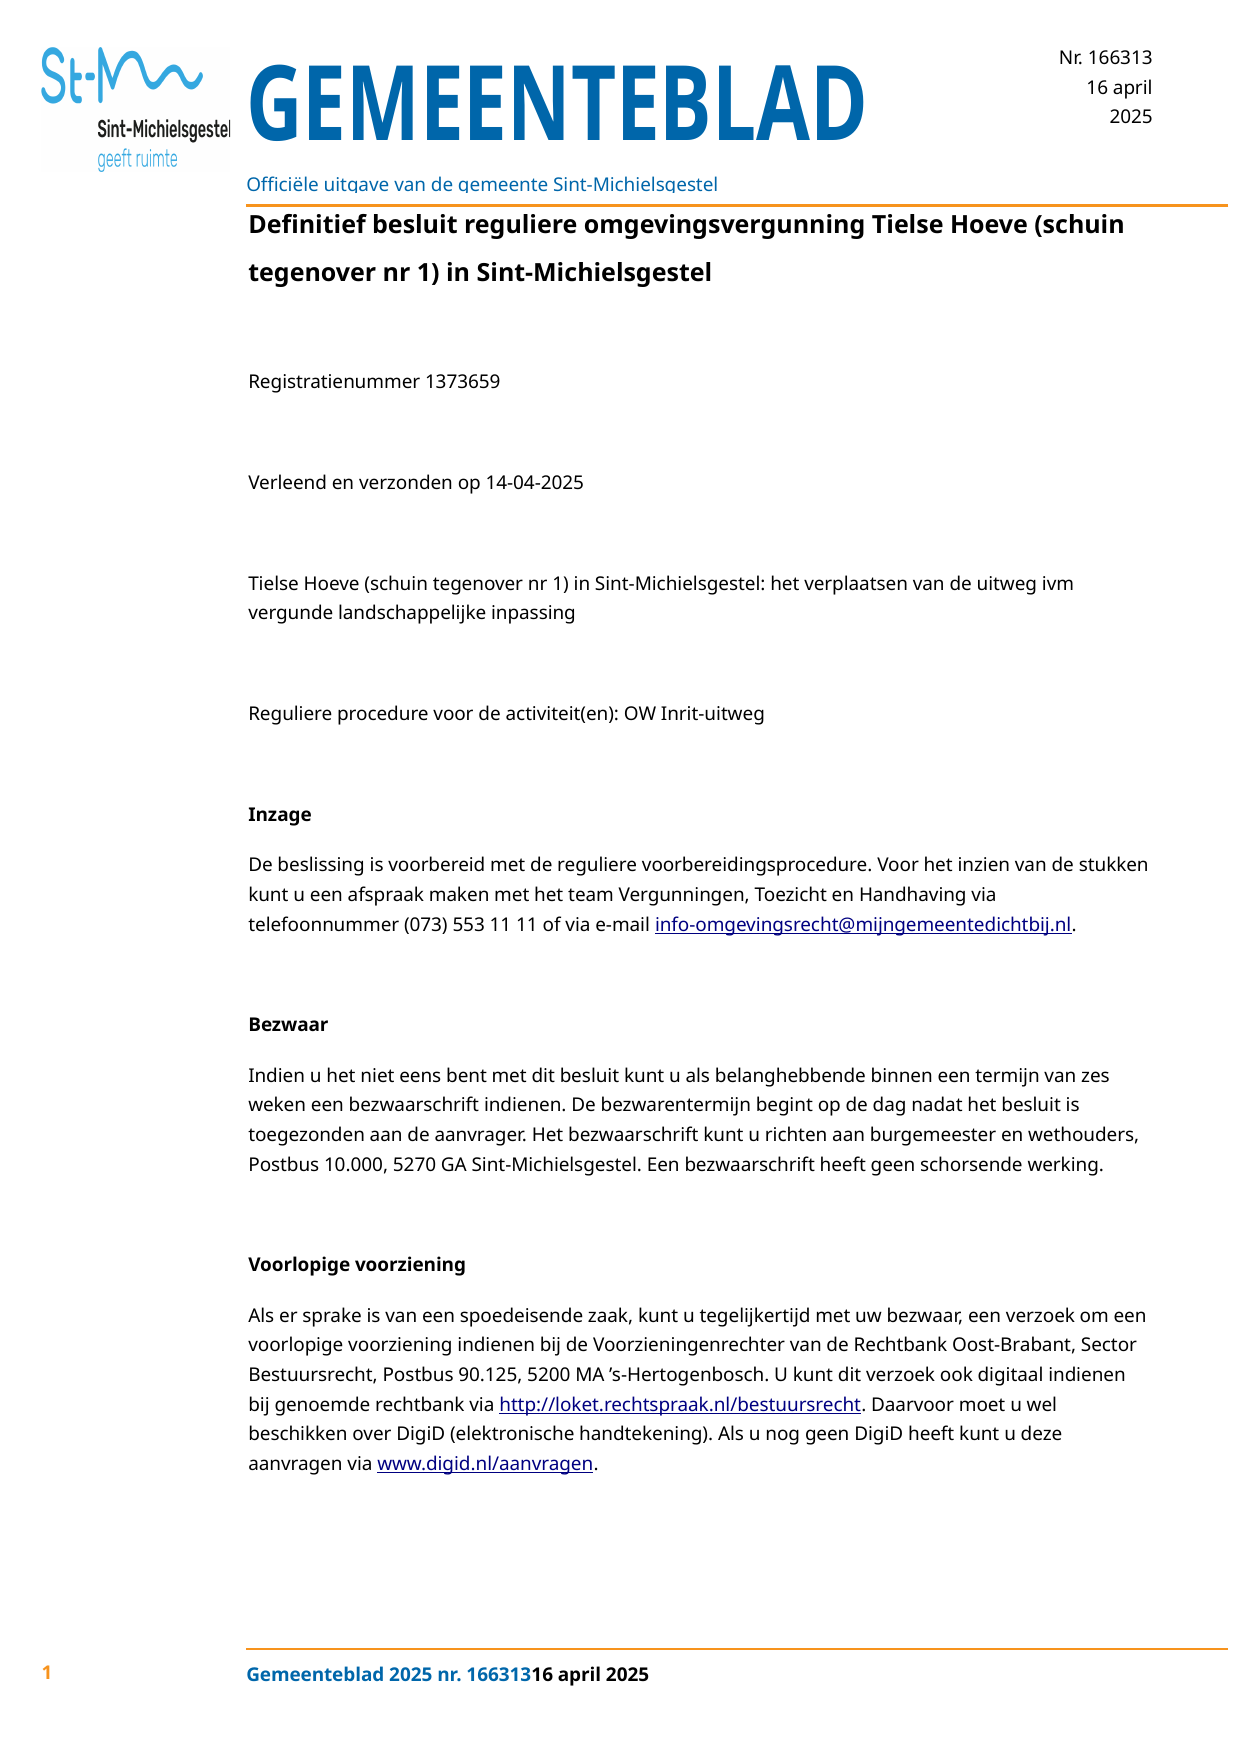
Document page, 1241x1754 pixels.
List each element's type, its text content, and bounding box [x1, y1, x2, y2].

text Bezwaar [248, 1012, 1152, 1037]
text Indien u het niet eens bent met dit besluit kunt u als belanghebbende binnen een termijn van zes weken een bezwaarschrift indienen. De bezwarentermijn begint op de dag nadat het besluit is toegezonden aan de aanvrager. Het bezwaarschrift kunt u richten aan burgemeester en wethouders, Postbus 10.000, 5270 GA Sint-Michielsgestel. Een bezwaarschrift heeft geen schorsende werking. [248, 1062, 1152, 1177]
picture [41, 47, 231, 172]
text Verleend en verzonden op 14-04-2025 [248, 469, 1152, 495]
text Inzage [248, 801, 1152, 827]
text Definitief besluit reguliere omgevingsvergunning Tielse Hoeve (schuin tegenover nr 1) in Sint-Michielsgestel [248, 207, 1152, 288]
text Als er sprake is van een spoedeisende zaak, kunt u tegelijkertijd met uw bezwaar, een verzoek om een voorlopige voorziening indienen bij de Voorzieningenrechter van de Rechtbank Oost-Brabant, Sector Bestuursrecht, Postbus 90.125, 5200 MA ’s-Hertogenbosch. U kunt dit verzoek ook digitaal indienen bij genoemde rechtbank via http://loket.rechtspraak.nl/bestuursrecht. Daarvoor moet u wel beschikken over DigiD (elektronische handtekening). Als u nog geen DigiD heeft kunt u deze aanvragen via www.digid.nl/aanvragen. [248, 1302, 1152, 1476]
text Tielse Hoeve (schuin tegenover nr 1) in Sint-Michielsgestel: het verplaatsen van de uitweg ivm vergunde landschappelijke inpassing [248, 570, 1152, 625]
text Registratienummer 1373659 [248, 368, 1152, 394]
text Voorlopige voorziening [248, 1252, 1152, 1277]
text De beslissing is voorbereid met de reguliere voorbereidingsprocedure. Voor het inzien van de stukken kunt u een afspraak maken met het team Vergunningen, Toezicht en Handhaving via telefoonnummer (073) 553 11 11 of via e-mail info-omgevingsrecht@mijngemeentedichtbij.nl. [248, 852, 1152, 937]
text Reguliere procedure voor de activiteit(en): OW Inrit-uitweg [248, 700, 1152, 726]
